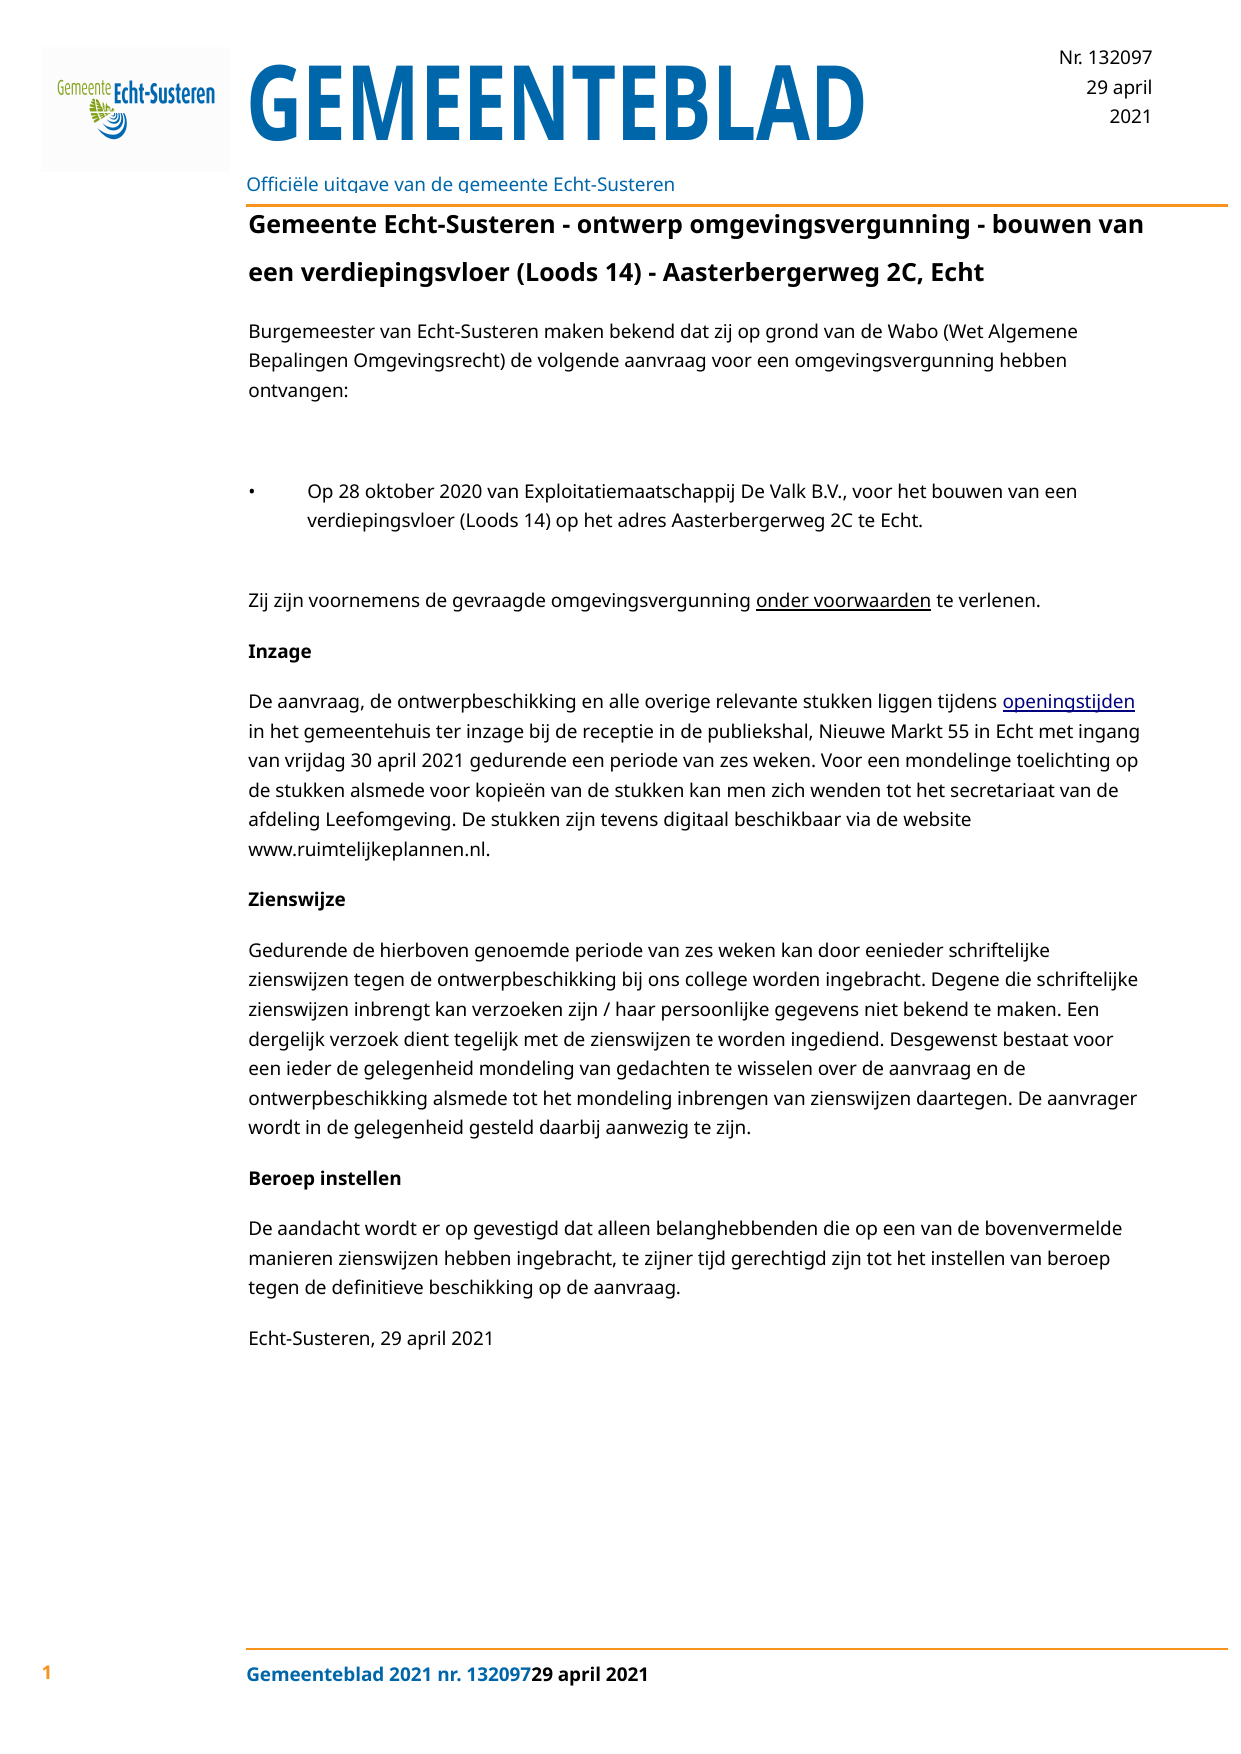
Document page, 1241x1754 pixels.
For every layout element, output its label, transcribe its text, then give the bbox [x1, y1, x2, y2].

text De aanvraag, de ontwerpbeschikking en alle overige relevante stukken liggen tijdens openingstijden in het gemeentehuis ter inzage bij de receptie in de publiekshal, Nieuwe Markt 55 in Echt met ingang van vrijdag 30 april 2021 gedurende een periode van zes weken. Voor een mondelinge toelichting op de stukken alsmede voor kopieën van de stukken kan men zich wenden tot het secretariaat van de afdeling Leefomgeving. De stukken zijn tevens digitaal beschikbaar via de website www.ruimtelijkeplannen.nl. [248, 688, 1152, 862]
text Zij zijn voornemens de gevraagde omgevingsvergunning onder voorwaarden te verlenen. [248, 587, 1152, 613]
text Burgemeester van Echt-Susteren maken bekend dat zij op grond van de Wabo (Wet Algemene Bepalingen Omgevingsrecht) de volgende aanvraag voor een omgevingsvergunning hebben ontvangen: [248, 318, 1152, 403]
text Gedurende de hierboven genoemde periode van zes weken kan door eenieder schriftelijke zienswijzen tegen de ontwerpbeschikking bij ons college worden ingebracht. Degene die schriftelijke zienswijzen inbrengt kan verzoeken zijn / haar persoonlijke gegevens niet bekend te maken. Een dergelijk verzoek dient tegelijk met de zienswijzen te worden ingediend. Desgewenst bestaat voor een ieder de gelegenheid mondeling van gedachten te wisselen over de aanvraag en de ontwerpbeschikking alsmede tot het mondeling inbrengen van zienswijzen daartegen. De aanvrager wordt in de gelegenheid gesteld daarbij aanwezig te zijn. [248, 937, 1152, 1140]
text De aandacht wordt er op gevestigd dat alleen belanghebbenden die op een van de bovenvermelde manieren zienswijzen hebben ingebracht, te zijner tijd gerechtigd zijn tot het instellen van beroep tegen de definitieve beschikking op de aanvraag. [248, 1215, 1152, 1300]
picture [41, 47, 231, 172]
text Gemeente Echt-Susteren - ontwerp omgevingsvergunning - bouwen van een verdiepingsvloer (Loods 14) - Aasterbergerweg 2C, Echt [248, 207, 1152, 288]
text Inzage [248, 638, 1152, 664]
text Echt-Susteren, 29 april 2021 [248, 1325, 1152, 1351]
text Zienswijze [248, 887, 1152, 912]
list Op 28 oktober 2020 van Exploitatiemaatschappij De Valk B.V., voor het bouwen van een verdiepingsvloer (Loods 14) op het adres Aasterbergerweg 2C te Echt. [248, 478, 1152, 533]
text Beroep instellen [248, 1165, 1152, 1191]
